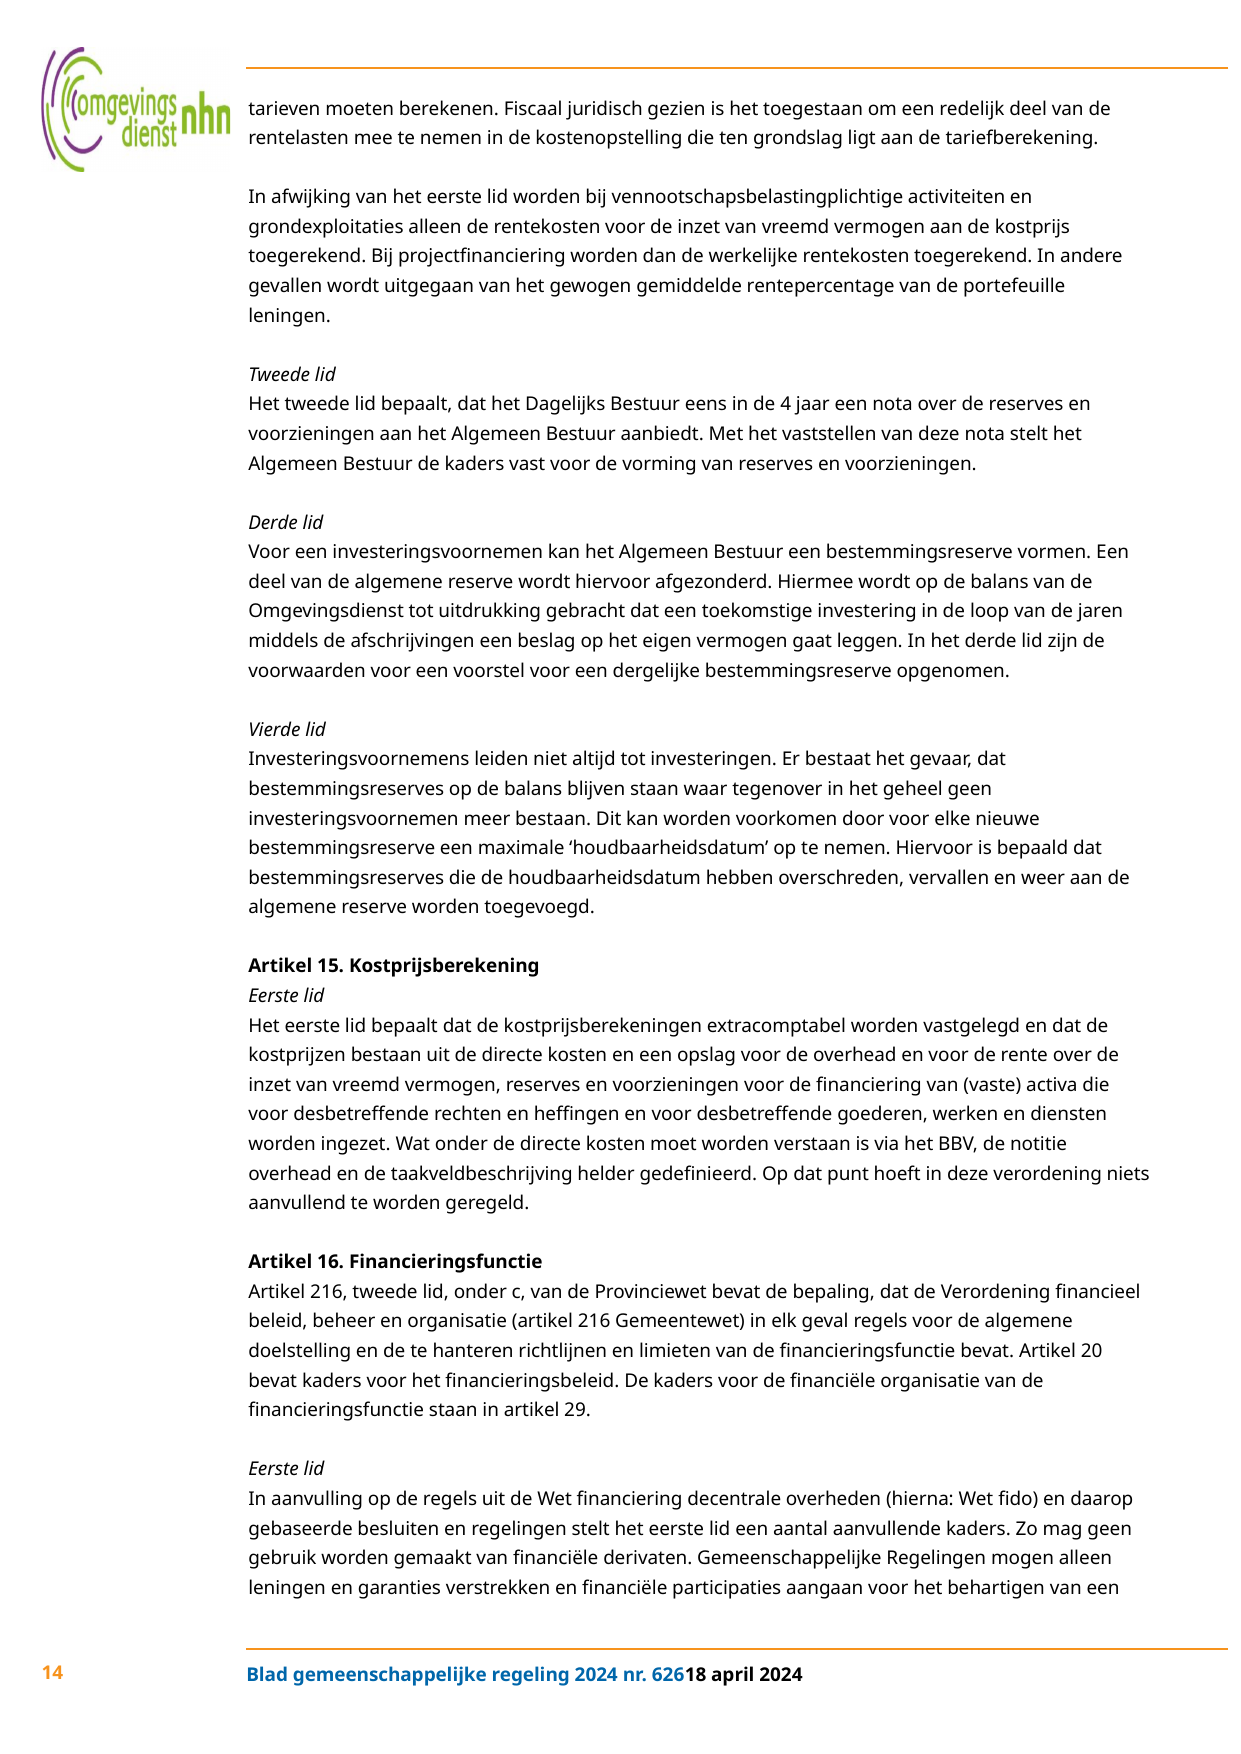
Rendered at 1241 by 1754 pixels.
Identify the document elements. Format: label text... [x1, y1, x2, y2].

text In aanvulling op de regels uit de Wet financiering decentrale overheden (hierna: Wet fido) en daarop gebaseerde besluiten en regelingen stelt het eerste lid een aantal aanvullende kaders. Zo mag geen gebruik worden gemaakt van financiële derivaten. Gemeenschappelijke Regelingen mogen alleen leningen en garanties verstrekken en financiële participaties aangaan voor het behartigen van een [248, 1485, 1152, 1600]
text In afwijking van het eerste lid worden bij vennootschapsbelastingplichtige activiteiten en grondexploitaties alleen de rentekosten voor de inzet van vreemd vermogen aan de kostprijs toegerekend. Bij projectfinanciering worden dan de werkelijke rentekosten toegerekend. In andere gevallen wordt uitgegaan van het gewogen gemiddelde rentepercentage van de portefeuille leningen. [248, 183, 1152, 328]
text Voor een investeringsvoornemen kan het Algemeen Bestuur een bestemmingsreserve vormen. Een deel van de algemene reserve wordt hiervoor afgezonderd. Hiermee wordt op de balans van de Omgevingsdienst tot uitdrukking gebracht dat een toekomstige investering in de loop van de jaren middels de afschrijvingen een beslag op het eigen vermogen gaat leggen. In het derde lid zijn de voorwaarden voor een voorstel voor een dergelijke bestemmingsreserve opgenomen. [248, 538, 1152, 683]
text Derde lid [248, 509, 1152, 535]
text Artikel 16. Financieringsfunctie [248, 1248, 1152, 1274]
text Artikel 216, tweede lid, onder c, van de Provinciewet bevat de bepaling, dat de Verordening financieel beleid, beheer en organisatie (artikel 216 Gemeentewet) in elk geval regels voor de algemene doelstelling en de te hanteren richtlijnen en limieten van de financieringsfunctie bevat. Artikel 20 bevat kaders voor het financieringsbeleid. De kaders voor de financiële organisatie van de financieringsfunctie staan in artikel 29. [248, 1278, 1152, 1422]
text Eerste lid [248, 1456, 1152, 1481]
text tarieven moeten berekenen. Fiscaal juridisch gezien is het toegestaan om een redelijk deel van de rentelasten mee te nemen in de kostenopstelling die ten grondslag ligt aan de tariefberekening. [248, 95, 1152, 150]
text Investeringsvoornemens leiden niet altijd tot investeringen. Er bestaat het gevaar, dat bestemmingsreserves op de balans blijven staan waar tegenover in het geheel geen investeringsvoornemen meer bestaan. Dit kan worden voorkomen door voor elke nieuwe bestemmingsreserve een maximale ‘houdbaarheidsdatum’ op te nemen. Hiervoor is bepaald dat bestemmingsreserves die de houdbaarheidsdatum hebben overschreden, vervallen en weer aan de algemene reserve worden toegevoegd. [248, 746, 1152, 919]
text Het tweede lid bepaalt, dat het Dagelijks Bestuur eens in de 4 jaar een nota over de reserves en voorzieningen aan het Algemeen Bestuur aanbiedt. Met het vaststellen van deze nota stelt het Algemeen Bestuur de kaders vast voor de vorming van reserves en voorzieningen. [248, 391, 1152, 476]
text Vierde lid [248, 716, 1152, 742]
text Tweede lid [248, 361, 1152, 387]
text Het eerste lid bepaalt dat de kostprijsberekeningen extracomptabel worden vastgelegd en dat de kostprijzen bestaan uit de directe kosten en een opslag voor de overhead en voor de rente over de inzet van vreemd vermogen, reserves en voorzieningen voor de financiering van (vaste) activa die voor desbetreffende rechten en heffingen en voor desbetreffende goederen, werken en diensten worden ingezet. Wat onder de directe kosten moet worden verstaan is via het BBV, de notitie overhead en de taakveldbeschrijving helder gedefinieerd. Op dat punt hoeft in deze verordening niets aanvullend te worden geregeld. [248, 1012, 1152, 1215]
text Artikel 15. Kostprijsberekening [248, 953, 1152, 978]
text Eerste lid [248, 982, 1152, 1008]
picture [41, 47, 231, 172]
